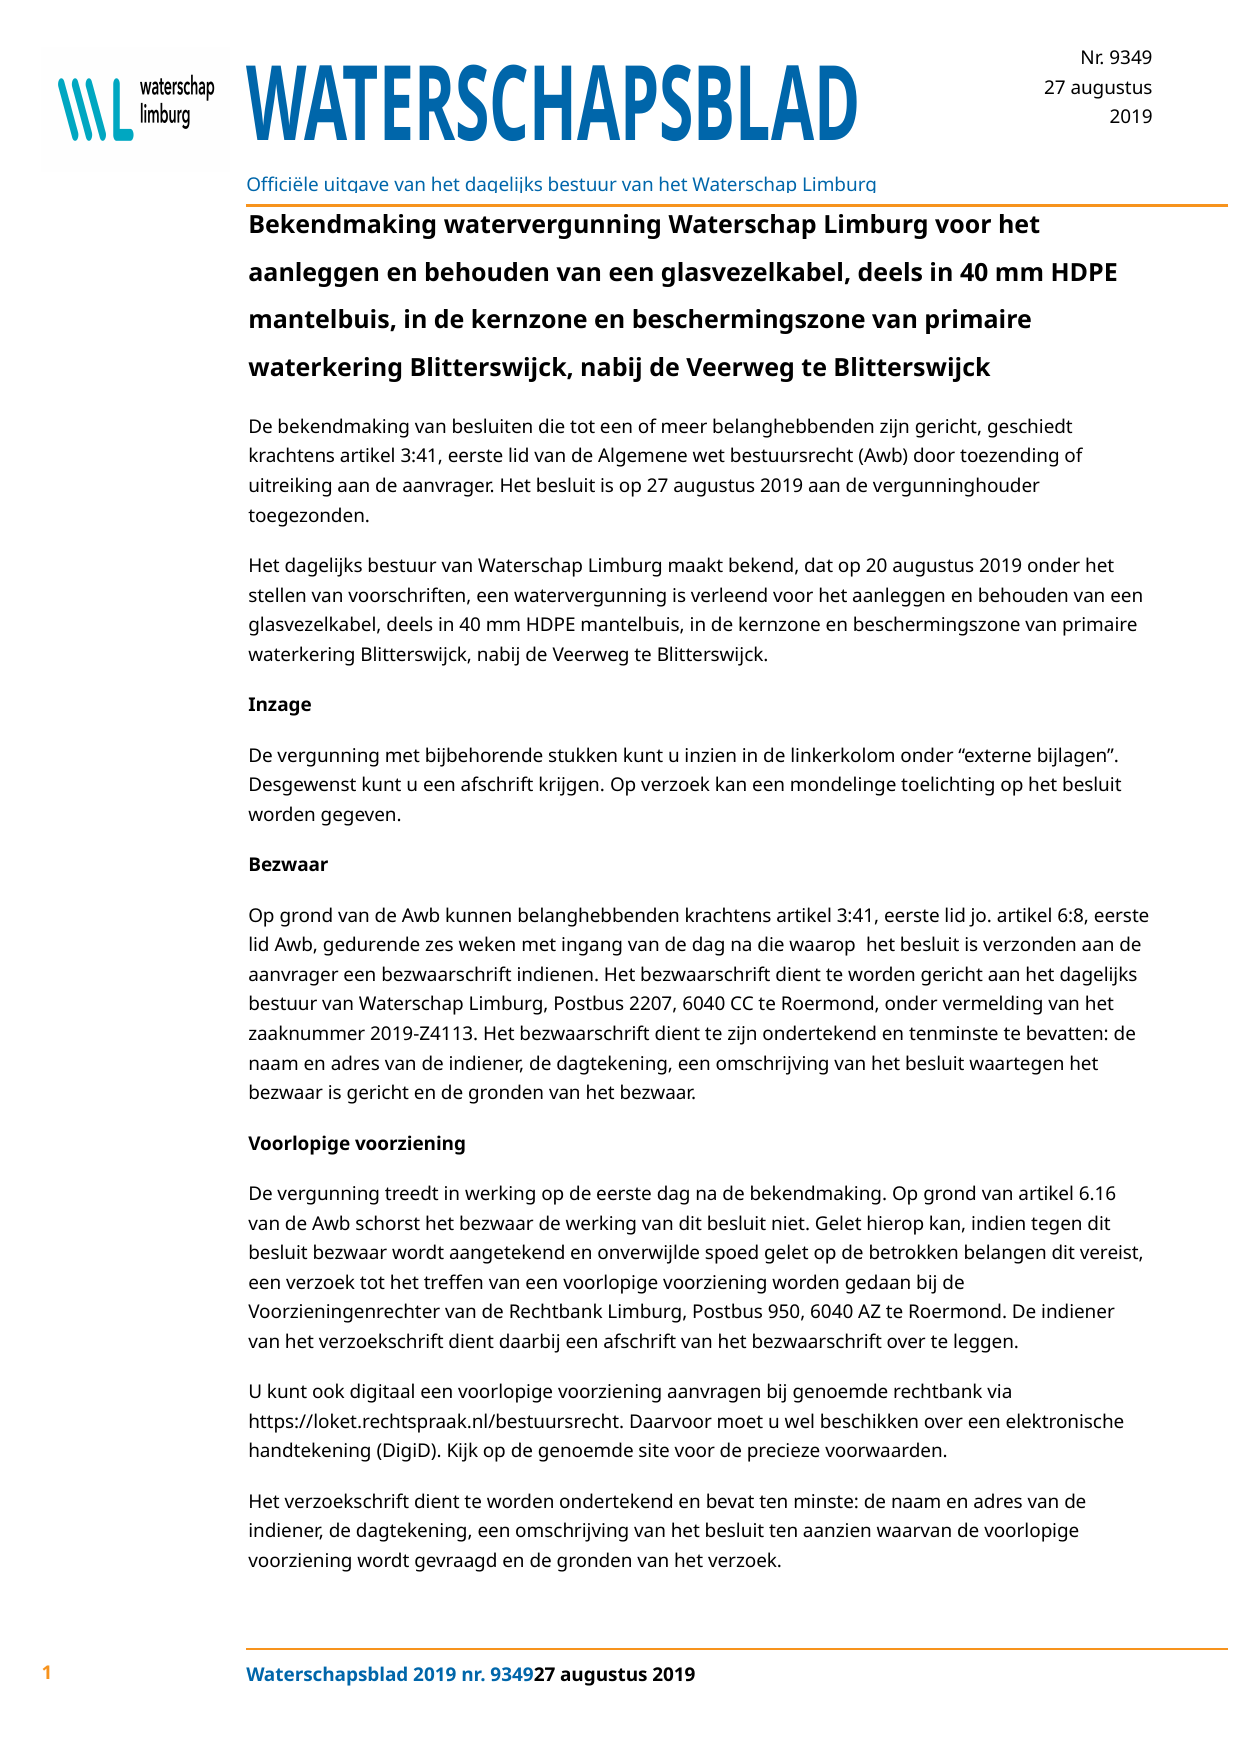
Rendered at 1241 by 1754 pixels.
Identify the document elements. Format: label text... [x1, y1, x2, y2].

text Voorlopige voorziening [248, 1130, 1152, 1156]
text Op grond van de Awb kunnen belanghebbenden krachtens artikel 3:41, eerste lid jo. artikel 6:8, eerste lid Awb, gedurende zes weken met ingang van de dag na die waarop het besluit is verzonden aan de aanvrager een bezwaarschrift indienen. Het bezwaarschrift dient te worden gericht aan het dagelijks bestuur van Waterschap Limburg, Postbus 2207, 6040 CC te Roermond, onder vermelding van het zaaknummer 2019-Z4113. Het bezwaarschrift dient te zijn ondertekend en tenminste te bevatten: de naam en adres van de indiener, de dagtekening, een omschrijving van het besluit waartegen het bezwaar is gericht en de gronden van het bezwaar. [248, 902, 1152, 1105]
text De vergunning treedt in werking op de eerste dag na de bekendmaking. Op grond van artikel 6.16 van de Awb schorst het bezwaar de werking van dit besluit niet. Gelet hierop kan, indien tegen dit besluit bezwaar wordt aangetekend en onverwijlde spoed gelet op de betrokken belangen dit vereist, een verzoek tot het treffen van een voorlopige voorziening worden gedaan bij de Voorzieningenrechter van de Rechtbank Limburg, Postbus 950, 6040 AZ te Roermond. De indiener van het verzoekschrift dient daarbij een afschrift van het bezwaarschrift over te leggen. [248, 1180, 1152, 1354]
picture [41, 47, 231, 172]
text Bezwaar [248, 851, 1152, 877]
text U kunt ook digitaal een voorlopige voorziening aanvragen bij genoemde rechtbank via https://loket.rechtspraak.nl/bestuursrecht. Daarvoor moet u wel beschikken over een elektronische handtekening (DigiD). Kijk op de genoemde site voor de precieze voorwaarden. [248, 1378, 1152, 1463]
text De bekendmaking van besluiten die tot een of meer belanghebbenden zijn gericht, geschiedt krachtens artikel 3:41, eerste lid van de Algemene wet bestuursrecht (Awb) door toezending of uitreiking aan de aanvrager. Het besluit is op 27 augustus 2019 aan de vergunninghouder toegezonden. [248, 413, 1152, 528]
text De vergunning met bijbehorende stukken kunt u inzien in de linkerkolom onder “externe bijlagen”. Desgewenst kunt u een afschrift krijgen. Op verzoek kan een mondelinge toelichting op het besluit worden gegeven. [248, 742, 1152, 827]
text Het dagelijks bestuur van Waterschap Limburg maakt bekend, dat op 20 augustus 2019 onder het stellen van voorschriften, een watervergunning is verleend voor het aanleggen en behouden van een glasvezelkabel, deels in 40 mm HDPE mantelbuis, in de kernzone en beschermingszone van primaire waterkering Blitterswijck, nabij de Veerweg te Blitterswijck. [248, 552, 1152, 667]
text Het verzoekschrift dient te worden ondertekend en bevat ten minste: de naam en adres van de indiener, de dagtekening, een omschrijving van het besluit ten aanzien waarvan de voorlopige voorziening wordt gevraagd en de gronden van het verzoek. [248, 1488, 1152, 1573]
text Bekendmaking watervergunning Waterschap Limburg voor het aanleggen en behouden van een glasvezelkabel, deels in 40 mm HDPE mantelbuis, in de kernzone en beschermingszone van primaire waterkering Blitterswijck, nabij de Veerweg te Blitterswijck [248, 207, 1152, 384]
text Inzage [248, 691, 1152, 717]
